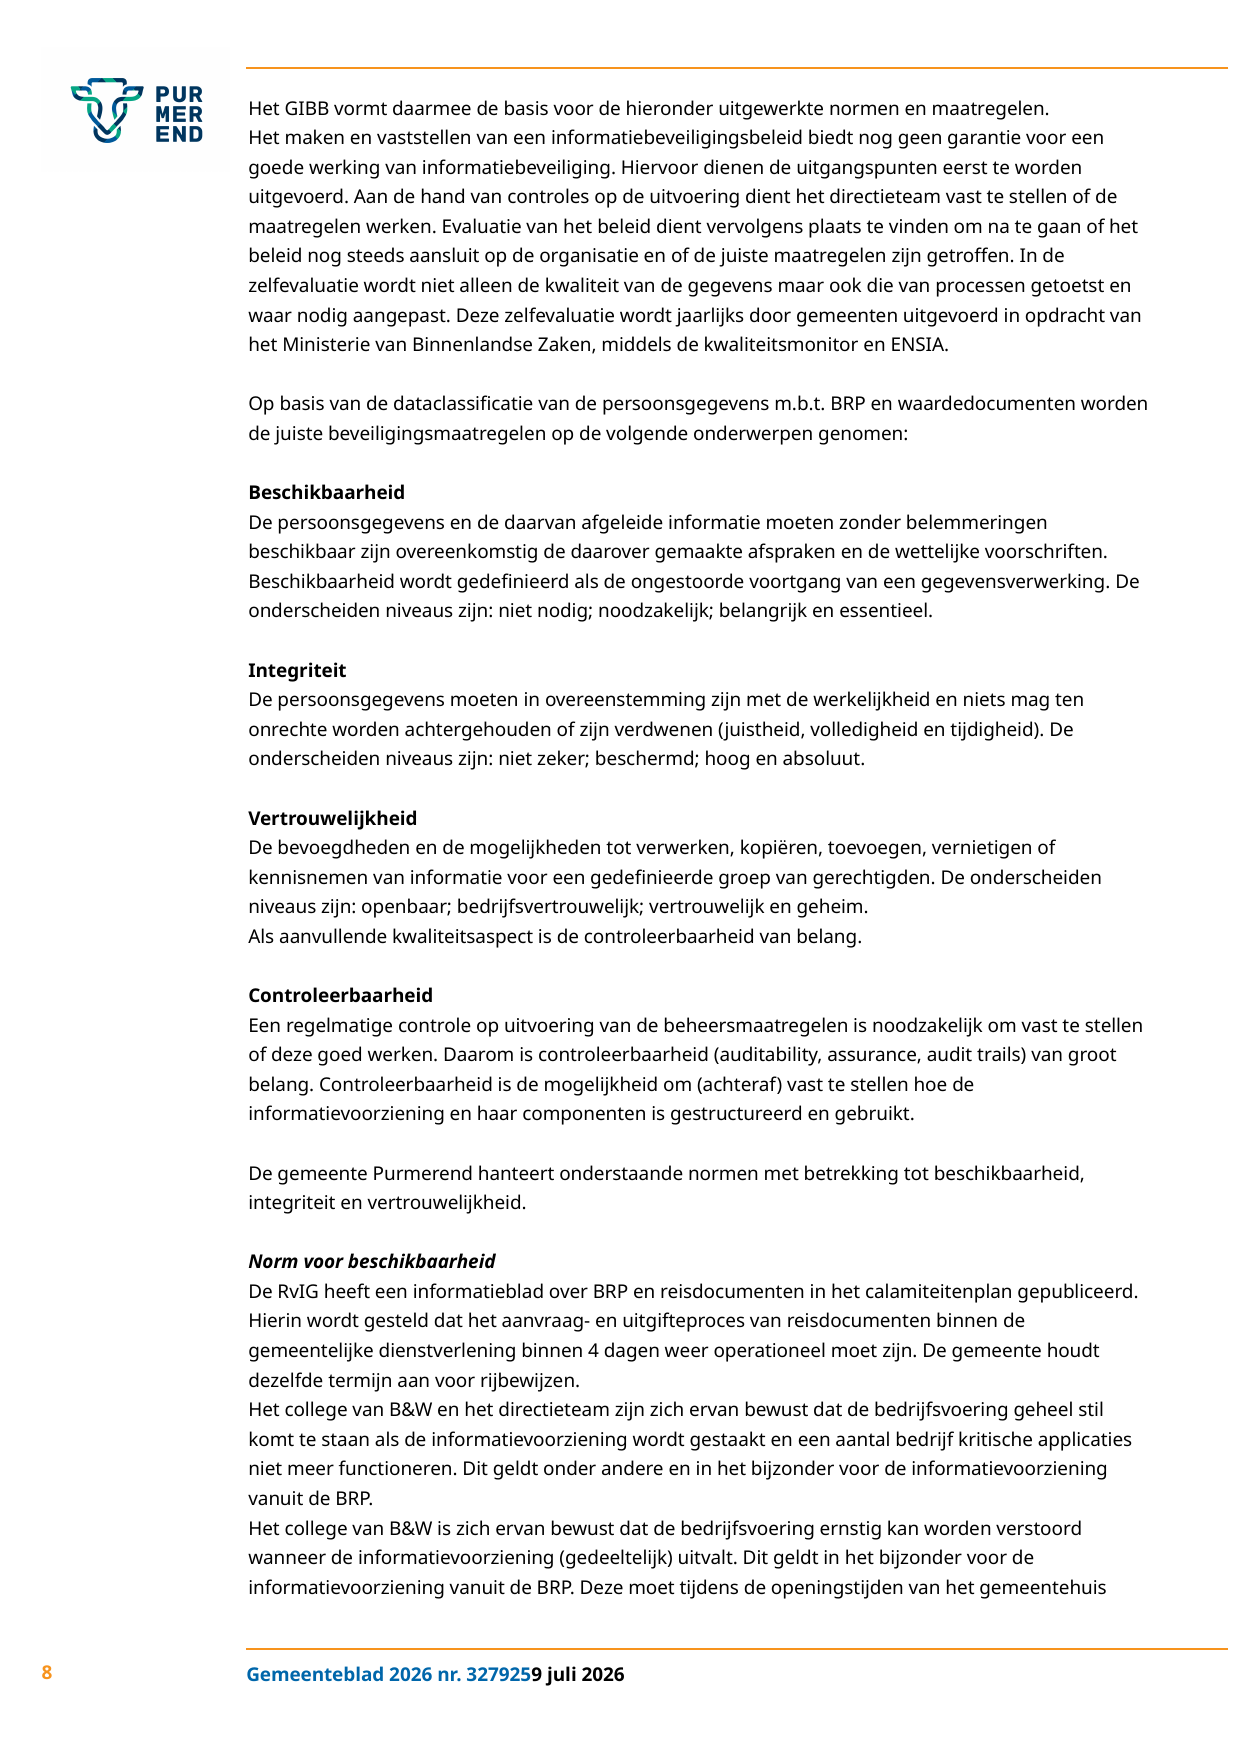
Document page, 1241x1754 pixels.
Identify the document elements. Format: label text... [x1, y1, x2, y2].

text De RvIG heeft een informatieblad over BRP en reisdocumenten in het calamiteitenplan gepubliceerd. Hierin wordt gesteld dat het aanvraag- en uitgifteproces van reisdocumenten binnen de gemeentelijke dienstverlening binnen 4 dagen weer operationeel moet zijn. De gemeente houdt dezelfde termijn aan voor rijbewijzen. [248, 1278, 1152, 1393]
text Een regelmatige controle op uitvoering van de beheersmaatregelen is noodzakelijk om vast te stellen of deze goed werken. Daarom is controleerbaarheid (auditability, assurance, audit trails) van groot belang. Controleerbaarheid is de mogelijkheid om (achteraf) vast te stellen hoe de informatievoorziening en haar componenten is gestructureerd en gebruikt. [248, 1012, 1152, 1126]
text Het college van B&W is zich ervan bewust dat de bedrijfsvoering ernstig kan worden verstoord wanneer de informatievoorziening (gedeeltelijk) uitvalt. Dit geldt in het bijzonder voor de informatievoorziening vanuit de BRP. Deze moet tijdens de openingstijden van het gemeentehuis [248, 1515, 1152, 1600]
text Norm voor beschikbaarheid [248, 1248, 1152, 1274]
text De persoonsgegevens en de daarvan afgeleide informatie moeten zonder belemmeringen beschikbaar zijn overeenkomstig de daarover gemaakte afspraken en de wettelijke voorschriften. Beschikbaarheid wordt gedefinieerd als de ongestoorde voortgang van een gegevensverwerking. De onderscheiden niveaus zijn: niet nodig; noodzakelijk; belangrijk en essentieel. [248, 509, 1152, 623]
text Op basis van de dataclassificatie van de persoonsgegevens m.b.t. BRP en waardedocumenten worden de juiste beveiligingsmaatregelen op de volgende onderwerpen genomen: [248, 391, 1152, 446]
text Integriteit [248, 657, 1152, 683]
text De gemeente Purmerend hanteert onderstaande normen met betrekking tot beschikbaarheid, integriteit en vertrouwelijkheid. [248, 1160, 1152, 1215]
text Beschikbaarheid [248, 479, 1152, 505]
text Vertrouwelijkheid [248, 805, 1152, 831]
text Het GIBB vormt daarmee de basis voor de hieronder uitgewerkte normen en maatregelen. [248, 95, 1152, 121]
text De persoonsgegevens moeten in overeenstemming zijn met de werkelijkheid en niets mag ten onrechte worden achtergehouden of zijn verdwenen (juistheid, volledigheid en tijdigheid). De onderscheiden niveaus zijn: niet zeker; beschermd; hoog en absoluut. [248, 686, 1152, 771]
text Het maken en vaststellen van een informatiebeveiligingsbeleid biedt nog geen garantie voor een goede werking van informatiebeveiliging. Hiervoor dienen de uitgangspunten eerst te worden uitgevoerd. Aan de hand van controles op de uitvoering dient het directieteam vast te stellen of de maatregelen werken. Evaluatie van het beleid dient vervolgens plaats te vinden om na te gaan of het beleid nog steeds aansluit op de organisatie en of de juiste maatregelen zijn getroffen. In de zelfevaluatie wordt niet alleen de kwaliteit van de gegevens maar ook die van processen getoetst en waar nodig aangepast. Deze zelfevaluatie wordt jaarlijks door gemeenten uitgevoerd in opdracht van het Ministerie van Binnenlandse Zaken, middels de kwaliteitsmonitor en ENSIA. [248, 124, 1152, 357]
text Als aanvullende kwaliteitsaspect is de controleerbaarheid van belang. [248, 923, 1152, 949]
text Controleerbaarheid [248, 982, 1152, 1008]
picture [41, 47, 231, 172]
text Het college van B&W en het directieteam zijn zich ervan bewust dat de bedrijfsvoering geheel stil komt te staan als de informatievoorziening wordt gestaakt en een aantal bedrijf kritische applicaties niet meer functioneren. Dit geldt onder andere en in het bijzonder voor de informatievoorziening vanuit de BRP. [248, 1396, 1152, 1511]
text De bevoegdheden en de mogelijkheden tot verwerken, kopiëren, toevoegen, vernietigen of kennisnemen van informatie voor een gedefinieerde groep van gerechtigden. De onderscheiden niveaus zijn: openbaar; bedrijfsvertrouwelijk; vertrouwelijk en geheim. [248, 834, 1152, 919]
